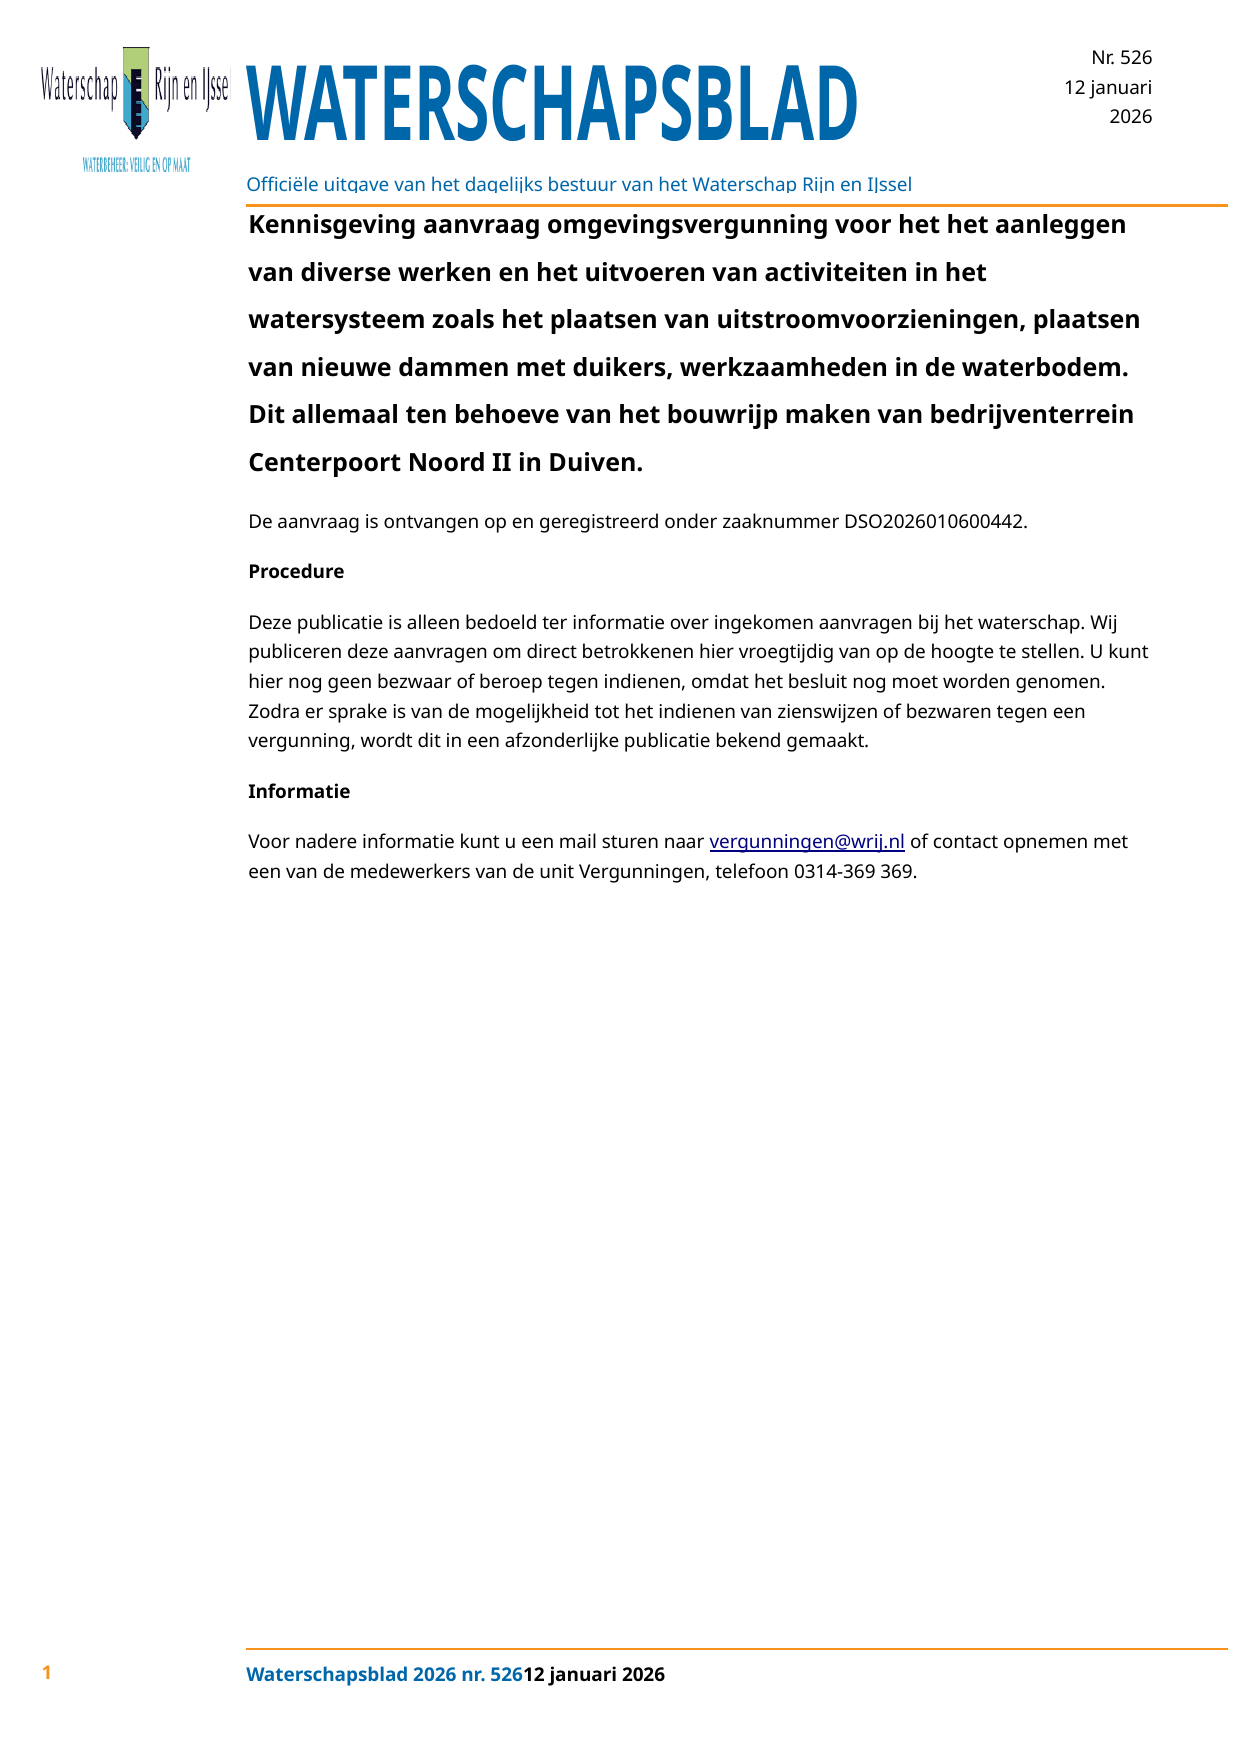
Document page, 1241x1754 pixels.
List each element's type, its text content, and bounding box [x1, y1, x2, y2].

text Informatie [248, 778, 1152, 804]
text Voor nadere informatie kunt u een mail sturen naar vergunningen@wrij.nl of contact opnemen met een van de medewerkers van de unit Vergunningen, telefoon 0314-369 369. [248, 828, 1152, 884]
text Deze publicatie is alleen bedoeld ter informatie over ingekomen aanvragen bij het waterschap. Wij publiceren deze aanvragen om direct betrokkenen hier vroegtijdig van op de hoogte te stellen. U kunt hier nog geen bezwaar of beroep tegen indienen, omdat het besluit nog moet worden genomen. Zodra er sprake is van de mogelijkheid tot het indienen van zienswijzen of bezwaren tegen een vergunning, wordt dit in een afzonderlijke publicatie bekend gemaakt. [248, 609, 1152, 753]
text Kennisgeving aanvraag omgevingsvergunning voor het het aanleggen van diverse werken en het uitvoeren van activiteiten in het watersysteem zoals het plaatsen van uitstroomvoorzieningen, plaatsen van nieuwe dammen met duikers, werkzaamheden in de waterbodem. Dit allemaal ten behoeve van het bouwrijp maken van bedrijventerrein Centerpoort Noord II in Duiven. [248, 207, 1152, 479]
picture [41, 47, 231, 172]
text De aanvraag is ontvangen op en geregistreerd onder zaaknummer DSO2026010600442. [248, 508, 1152, 534]
text Procedure [248, 559, 1152, 584]
